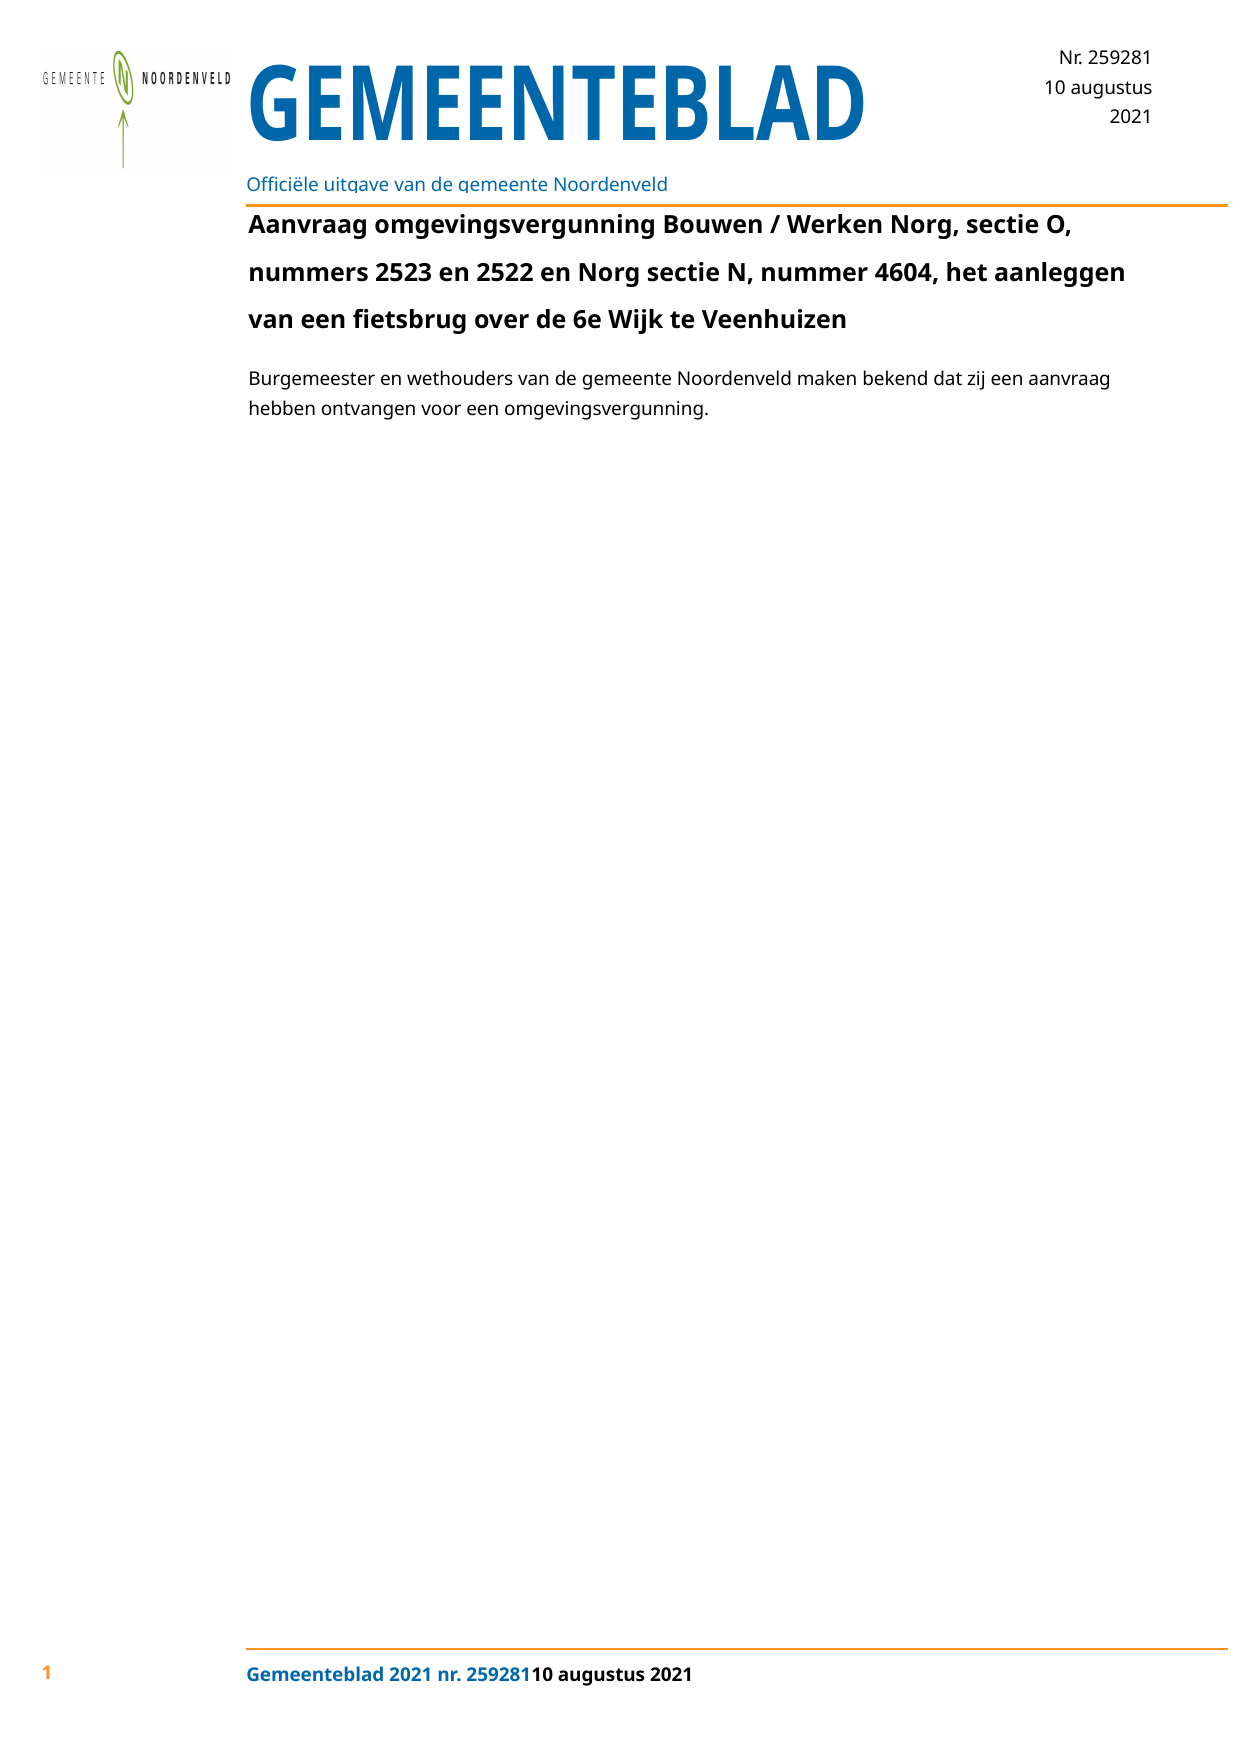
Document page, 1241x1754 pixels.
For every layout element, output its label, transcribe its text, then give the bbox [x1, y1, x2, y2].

text Aanvraag omgevingsvergunning Bouwen / Werken Norg, sectie O, nummers 2523 en 2522 en Norg sectie N, nummer 4604, het aanleggen van een fietsbrug over de 6e Wijk te Veenhuizen [248, 207, 1152, 336]
picture [41, 47, 231, 172]
text Burgemeester en wethouders van de gemeente Noordenveld maken bekend dat zij een aanvraag hebben ontvangen voor een omgevingsvergunning. [248, 366, 1152, 421]
